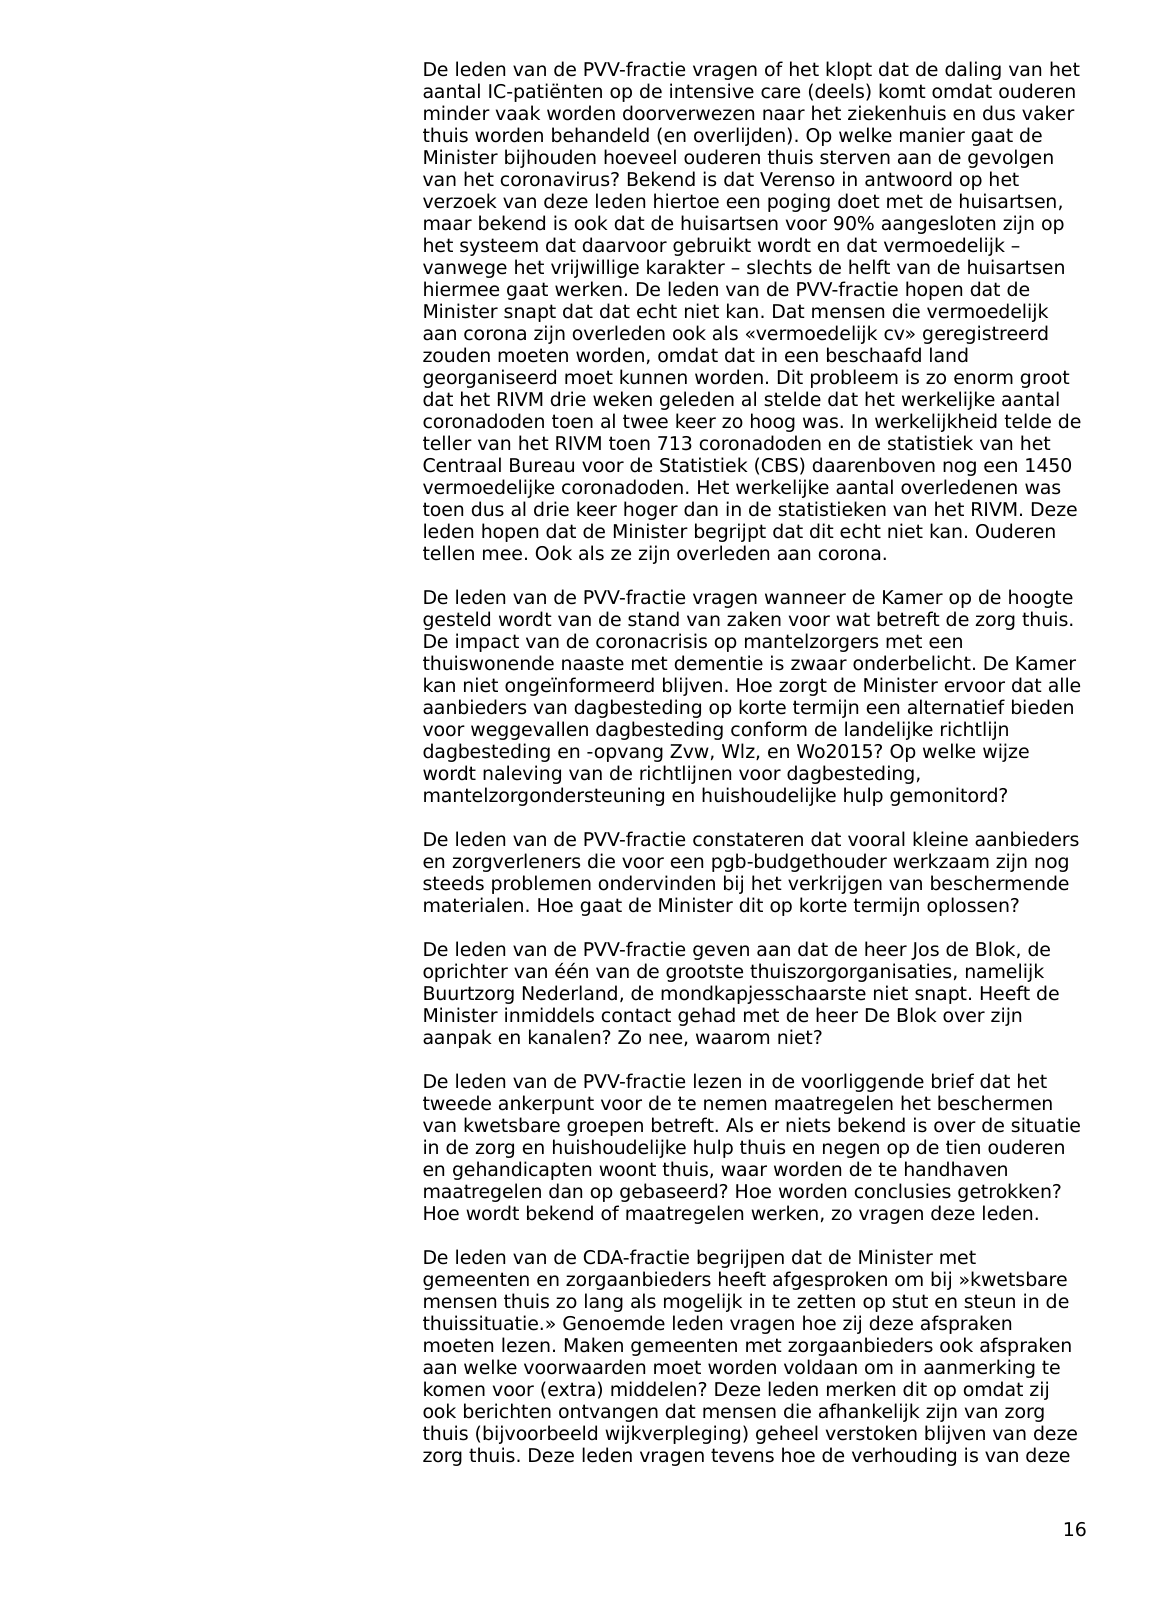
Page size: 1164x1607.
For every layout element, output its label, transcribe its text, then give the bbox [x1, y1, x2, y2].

text De leden van de PVV-fractie constateren dat vooral kleine aanbieders en zorgverleners die voor een pgb-budgethouder werkzaam zijn nog steeds problemen ondervinden bij het verkrijgen van beschermende materialen. Hoe gaat de Minister dit op korte termijn oplossen? [422, 829, 1087, 917]
text De leden van de PVV-fractie lezen in de voorliggende brief dat het tweede ankerpunt voor de te nemen maatregelen het beschermen van kwetsbare groepen betreft. Als er niets bekend is over de situatie in de zorg en huishoudelijke hulp thuis en negen op de tien ouderen en gehandicapten woont thuis, waar worden de te handhaven maatregelen dan op gebaseerd? Hoe worden conclusies getrokken? Hoe wordt bekend of maatregelen werken, zo vragen deze leden. [422, 1071, 1087, 1225]
text De leden van de PVV-fractie vragen of het klopt dat de daling van het aantal IC-patiënten op de intensive care (deels) komt omdat ouderen minder vaak worden doorverwezen naar het ziekenhuis en dus vaker thuis worden behandeld (en overlijden). Op welke manier gaat de Minister bijhouden hoeveel ouderen thuis sterven aan de gevolgen van het coronavirus? Bekend is dat Verenso in antwoord op het verzoek van deze leden hiertoe een poging doet met de huisartsen, maar bekend is ook dat de huisartsen voor 90% aangesloten zijn op het systeem dat daarvoor gebruikt wordt en dat vermoedelijk – vanwege het vrijwillige karakter – slechts de helft van de huisartsen hiermee gaat werken. De leden van de PVV-fractie hopen dat de Minister snapt dat dat echt niet kan. Dat mensen die vermoedelijk aan corona zijn overleden ook als «vermoedelijk cv» geregistreerd zouden moeten worden, omdat dat in een beschaafd land georganiseerd moet kunnen worden. Dit probleem is zo enorm groot dat het RIVM drie weken geleden al stelde dat het werkelijke aantal coronadoden toen al twee keer zo hoog was. In werkelijkheid telde de teller van het RIVM toen 713 coronadoden en de statistiek van het Centraal Bureau voor de Statistiek (CBS) daarenboven nog een 1450 vermoedelijke coronadoden. Het werkelijke aantal overledenen was toen dus al drie keer hoger dan in de statistieken van het RIVM. Deze leden hopen dat de Minister begrijpt dat dit echt niet kan. Ouderen tellen mee. Ook als ze zijn overleden aan corona. [422, 59, 1087, 564]
text De leden van de PVV-fractie geven aan dat de heer Jos de Blok, de oprichter van één van de grootste thuiszorgorganisaties, namelijk Buurtzorg Nederland, de mondkapjesschaarste niet snapt. Heeft de Minister inmiddels contact gehad met de heer De Blok over zijn aanpak en kanalen? Zo nee, waarom niet? [422, 939, 1087, 1049]
text De leden van de PVV-fractie vragen wanneer de Kamer op de hoogte gesteld wordt van de stand van zaken voor wat betreft de zorg thuis. De impact van de coronacrisis op mantelzorgers met een thuiswonende naaste met dementie is zwaar onderbelicht. De Kamer kan niet ongeïnformeerd blijven. Hoe zorgt de Minister ervoor dat alle aanbieders van dagbesteding op korte termijn een alternatief bieden voor weggevallen dagbesteding conform de landelijke richtlijn dagbesteding en -opvang Zvw, Wlz, en Wo2015? Op welke wijze wordt naleving van de richtlijnen voor dagbesteding, mantelzorgondersteuning en huishoudelijke hulp gemonitord? [422, 587, 1087, 807]
text De leden van de CDA-fractie begrijpen dat de Minister met gemeenten en zorgaanbieders heeft afgesproken om bij »kwetsbare mensen thuis zo lang als mogelijk in te zetten op stut en steun in de thuissituatie.» Genoemde leden vragen hoe zij deze afspraken moeten lezen. Maken gemeenten met zorgaanbieders ook afspraken aan welke voorwaarden moet worden voldaan om in aanmerking te komen voor (extra) middelen? Deze leden merken dit op omdat zij ook berichten ontvangen dat mensen die afhankelijk zijn van zorg thuis (bijvoorbeeld wijkverpleging) geheel verstoken blijven van deze zorg thuis. Deze leden vragen tevens hoe de verhouding is van deze [422, 1247, 1087, 1467]
